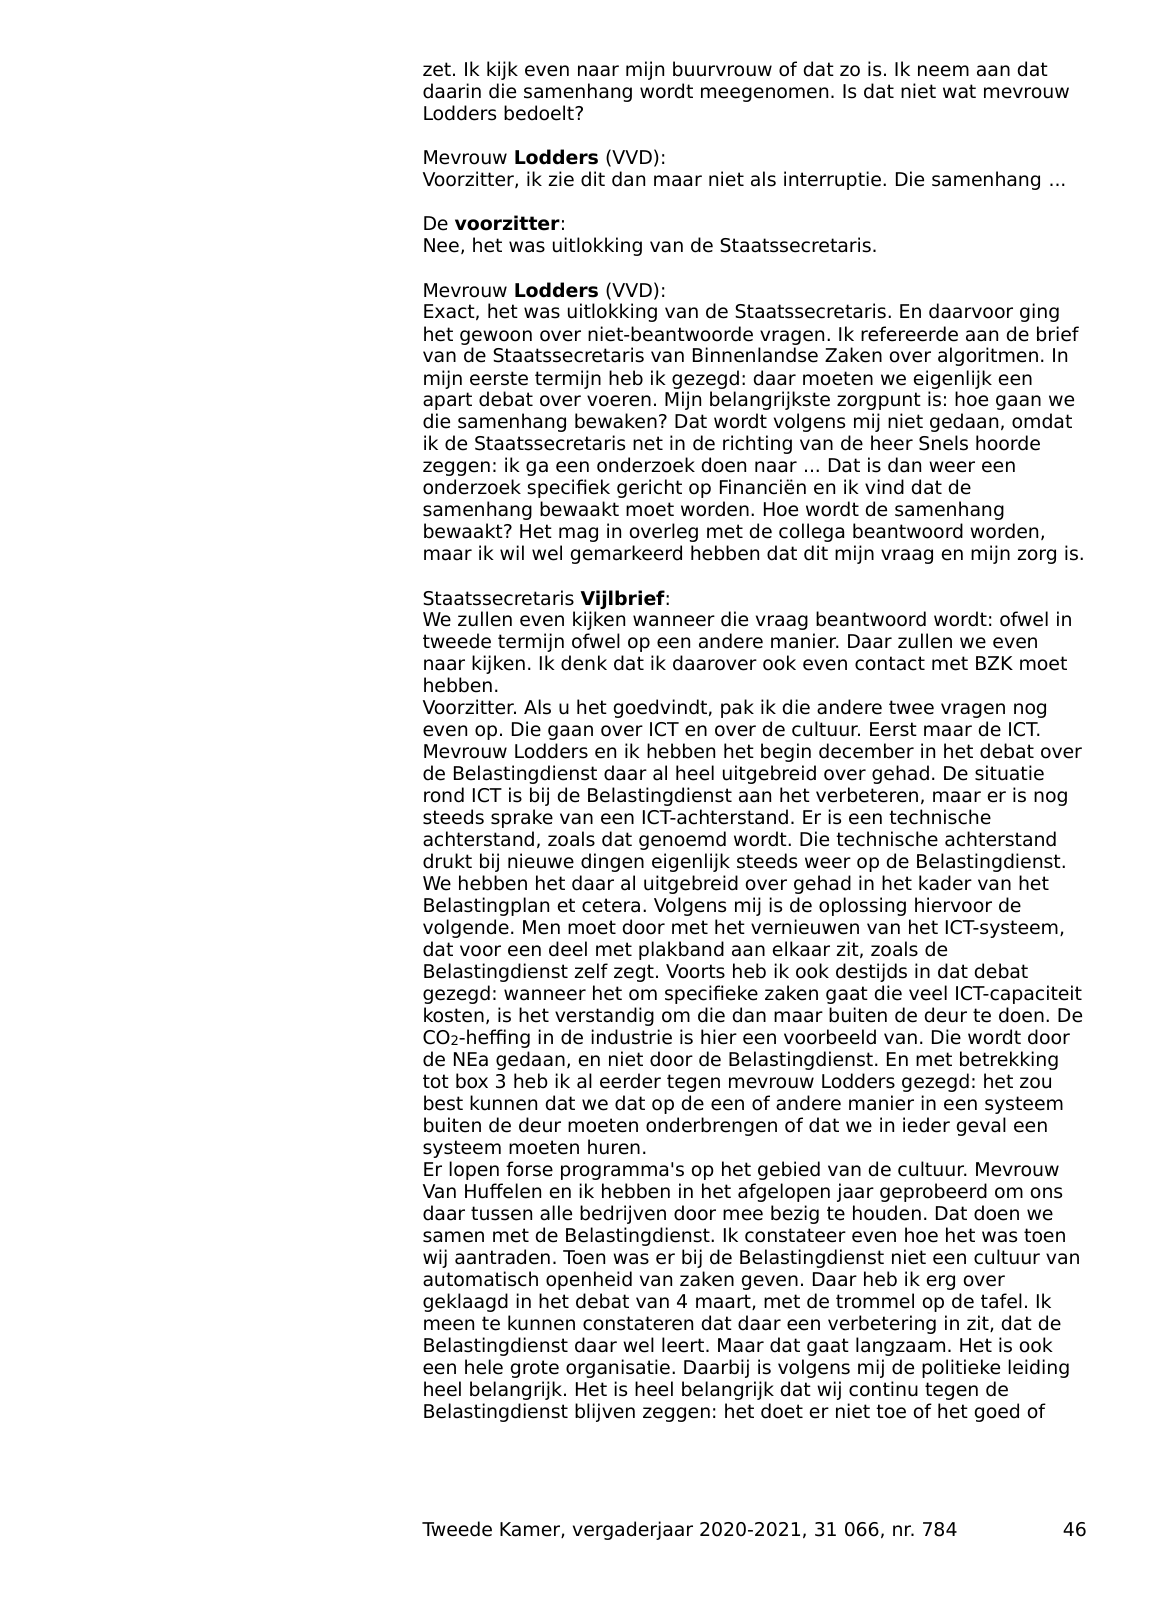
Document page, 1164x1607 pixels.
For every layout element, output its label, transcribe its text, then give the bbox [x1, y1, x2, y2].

text De voorzitter: [422, 213, 1087, 235]
text We zullen even kijken wanneer die vraag beantwoord wordt: ofwel in tweede termijn ofwel op een andere manier. Daar zullen we even naar kijken. Ik denk dat ik daarover ook even contact met BZK moet hebben. [422, 609, 1087, 697]
text Mevrouw Lodders (VVD): [422, 279, 1087, 301]
text Mevrouw Lodders (VVD): [422, 147, 1087, 169]
text Exact, het was uitlokking van de Staatssecretaris. En daarvoor ging het gewoon over niet-beantwoorde vragen. Ik refereerde aan de brief van de Staatssecretaris van Binnenlandse Zaken over algoritmen. In mijn eerste termijn heb ik gezegd: daar moeten we eigenlijk een apart debat over voeren. Mijn belangrijkste zorgpunt is: hoe gaan we die samenhang bewaken? Dat wordt volgens mij niet gedaan, omdat ik de Staatssecretaris net in de richting van de heer Snels hoorde zeggen: ik ga een onderzoek doen naar ... Dat is dan weer een onderzoek specifiek gericht op Financiën en ik vind dat de samenhang bewaakt moet worden. Hoe wordt de samenhang bewaakt? Het mag in overleg met de collega beantwoord worden, maar ik wil wel gemarkeerd hebben dat dit mijn vraag en mijn zorg is. [422, 301, 1087, 565]
text Voorzitter, ik zie dit dan maar niet als interruptie. Die samenhang ... [422, 169, 1087, 191]
text zet. Ik kijk even naar mijn buurvrouw of dat zo is. Ik neem aan dat daarin die samenhang wordt meegenomen. Is dat niet wat mevrouw Lodders bedoelt? [422, 59, 1087, 125]
text Er lopen forse programma's op het gebied van de cultuur. Mevrouw Van Huffelen en ik hebben in het afgelopen jaar geprobeerd om ons daar tussen alle bedrijven door mee bezig te houden. Dat doen we samen met de Belastingdienst. Ik constateer even hoe het was toen wij aantraden. Toen was er bij de Belastingdienst niet een cultuur van automatisch openheid van zaken geven. Daar heb ik erg over geklaagd in het debat van 4 maart, met de trommel op de tafel. Ik meen te kunnen constateren dat daar een verbetering in zit, dat de Belastingdienst daar wel leert. Maar dat gaat langzaam. Het is ook een hele grote organisatie. Daarbij is volgens mij de politieke leiding heel belangrijk. Het is heel belangrijk dat wij continu tegen de Belastingdienst blijven zeggen: het doet er niet toe of het goed of [422, 1159, 1087, 1423]
text Staatssecretaris Vijlbrief: [422, 587, 1087, 609]
text Nee, het was uitlokking van de Staatssecretaris. [422, 235, 1087, 257]
text Voorzitter. Als u het goedvindt, pak ik die andere twee vragen nog even op. Die gaan over ICT en over de cultuur. Eerst maar de ICT. Mevrouw Lodders en ik hebben het begin december in het debat over de Belastingdienst daar al heel uitgebreid over gehad. De situatie rond ICT is bij de Belastingdienst aan het verbeteren, maar er is nog steeds sprake van een ICT-achterstand. Er is een technische achterstand, zoals dat genoemd wordt. Die technische achterstand drukt bij nieuwe dingen eigenlijk steeds weer op de Belastingdienst. We hebben het daar al uitgebreid over gehad in het kader van het Belastingplan et cetera. Volgens mij is de oplossing hiervoor de volgende. Men moet door met het vernieuwen van het ICT-systeem, dat voor een deel met plakband aan elkaar zit, zoals de Belastingdienst zelf zegt. Voorts heb ik ook destijds in dat debat gezegd: wanneer het om specifieke zaken gaat die veel ICT-capaciteit kosten, is het verstandig om die dan maar buiten de deur te doen. De CO2-heffing in de industrie is hier een voorbeeld van. Die wordt door de NEa gedaan, en niet door de Belastingdienst. En met betrekking tot box 3 heb ik al eerder tegen mevrouw Lodders gezegd: het zou best kunnen dat we dat op de een of andere manier in een systeem buiten de deur moeten onderbrengen of dat we in ieder geval een systeem moeten huren. [422, 697, 1087, 1159]
